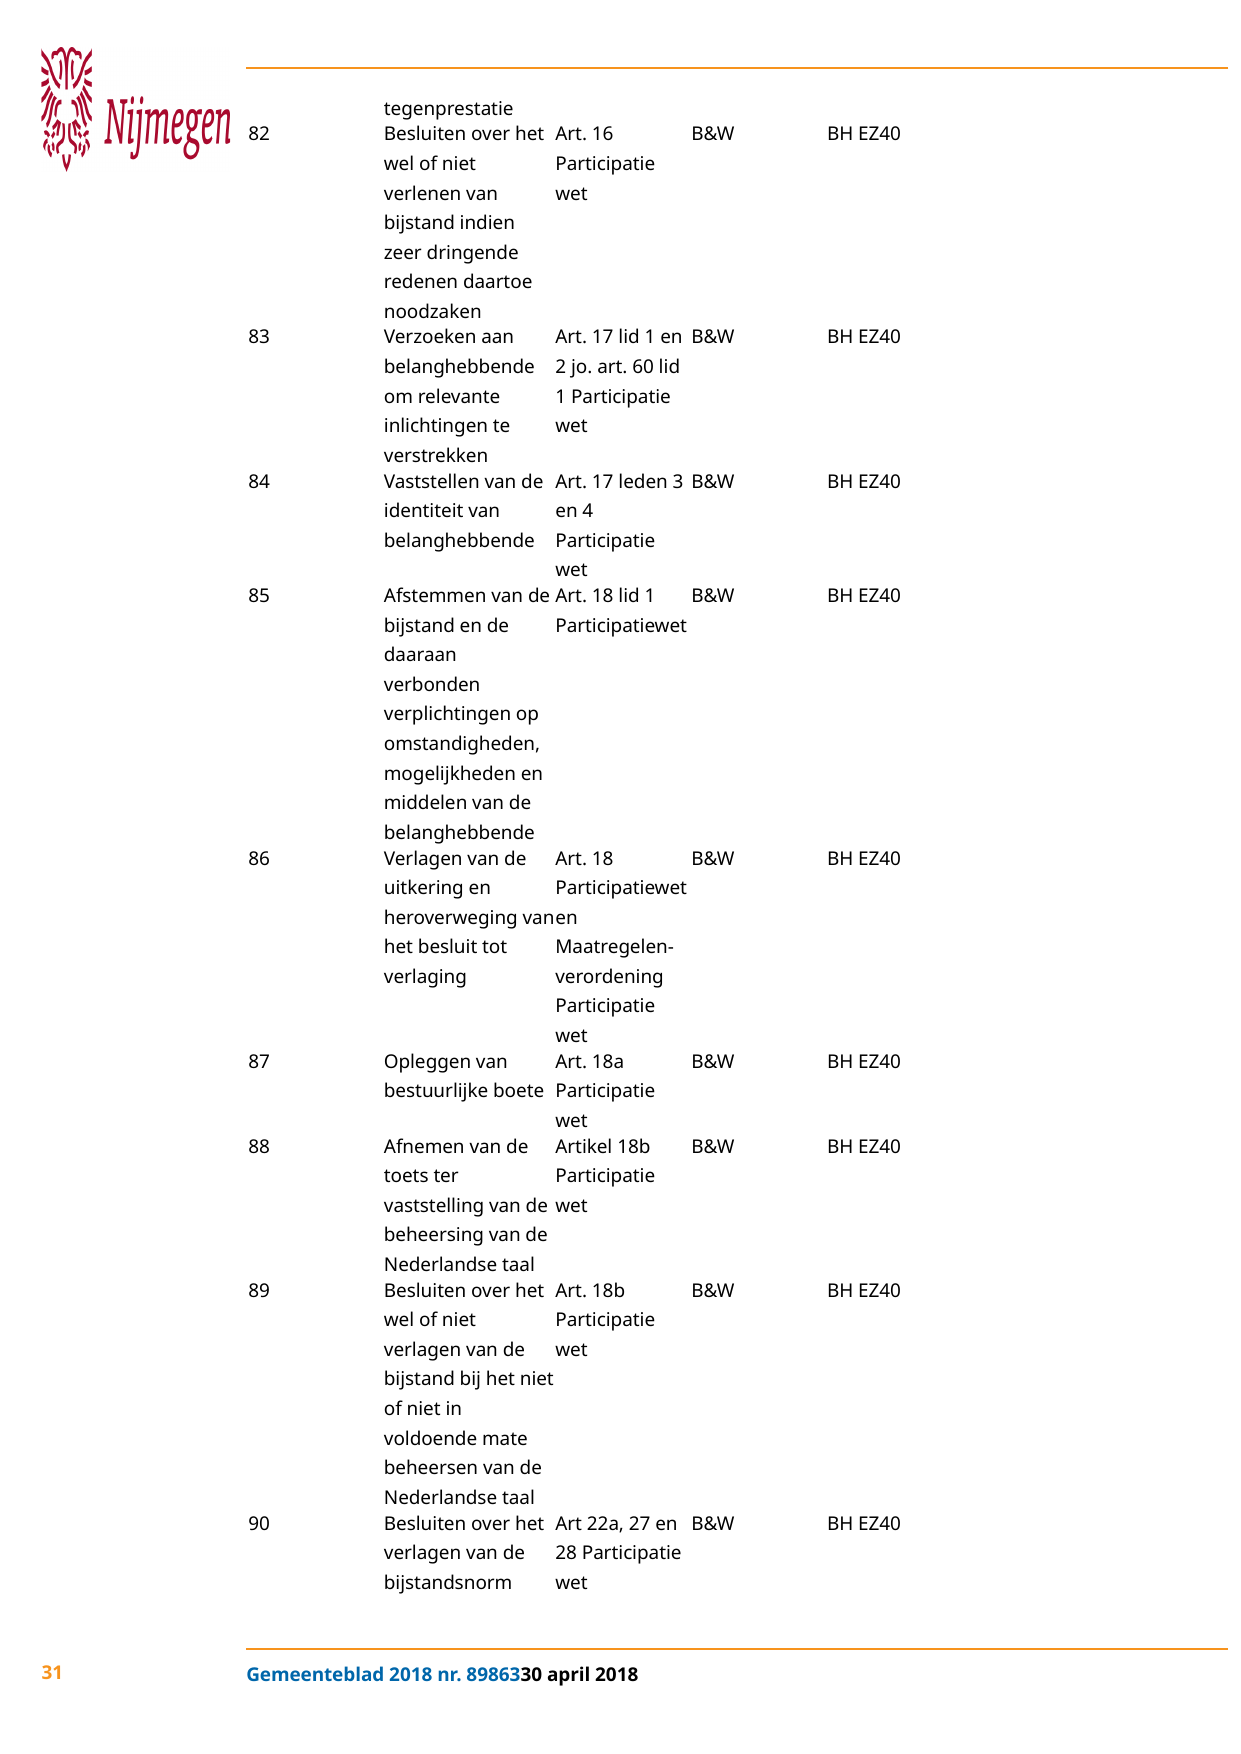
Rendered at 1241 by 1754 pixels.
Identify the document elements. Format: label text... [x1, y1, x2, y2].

table_cell [963, 582, 1152, 845]
table_cell Verlagen van de uitkering en heroverweging van het besluit tot verlaging [384, 845, 555, 1048]
table_cell [963, 1277, 1152, 1510]
table_cell 84 [248, 468, 384, 582]
table_cell 90 [248, 1510, 384, 1594]
table_cell 89 [248, 1277, 384, 1510]
table_cell Art. 17 lid 1 en 2 jo. art. 60 lid 1 Participatie wet [555, 324, 691, 468]
table_cell 85 [248, 582, 384, 845]
table_cell Besluiten over het wel of niet verlenen van bijstand indien zeer dringende redenen daartoe noodzaken [384, 121, 555, 324]
table_cell tegenprestatie [384, 95, 555, 121]
table_cell Afstemmen van de bijstand en de daaraan verbonden verplichtingen op omstandigheden, mogelijkheden en middelen van de belanghebbende [384, 582, 555, 845]
table_cell Art 22a, 27 en 28 Participatie wet [555, 1510, 691, 1594]
table_cell BH EZ40 [827, 1048, 963, 1133]
table_cell [963, 324, 1152, 468]
table_cell Art. 18 lid 1 Participatiewet [555, 582, 691, 845]
picture [41, 47, 231, 172]
table_cell Art. 16 Participatie wet [555, 121, 691, 324]
table_cell [963, 1133, 1152, 1277]
table_cell 82 [248, 121, 384, 324]
table_cell BH EZ40 [827, 324, 963, 468]
table_cell B&W [691, 324, 827, 468]
table_cell Vaststellen van de identiteit van belanghebbende [384, 468, 555, 582]
table_cell B&W [691, 1277, 827, 1510]
table_cell BH EZ40 [827, 582, 963, 845]
table_cell [963, 121, 1152, 324]
table_cell [963, 1510, 1152, 1594]
table_cell 86 [248, 845, 384, 1048]
table_cell BH EZ40 [827, 845, 963, 1048]
table_cell Verzoeken aan belanghebbende om relevante inlichtingen te verstrekken [384, 324, 555, 468]
table_cell BH EZ40 [827, 1510, 963, 1594]
table_cell Afnemen van de toets ter vaststelling van de beheersing van de Nederlandse taal [384, 1133, 555, 1277]
table_cell [248, 95, 384, 121]
table_cell Besluiten over het verlagen van de bijstandsnorm [384, 1510, 555, 1594]
table_cell Opleggen van bestuurlijke boete [384, 1048, 555, 1133]
table_cell Art. 17 leden 3 en 4 Participatie wet [555, 468, 691, 582]
table_cell Art. 18b Participatie wet [555, 1277, 691, 1510]
table_cell [691, 95, 827, 121]
table_cell Art. 18 Participatiewet en Maatregelen-verordening Participatie wet [555, 845, 691, 1048]
table_cell B&W [691, 1510, 827, 1594]
table_cell [963, 845, 1152, 1048]
table_cell B&W [691, 1048, 827, 1133]
table_cell B&W [691, 468, 827, 582]
table_cell [963, 1048, 1152, 1133]
table_cell Art. 18a Participatie wet [555, 1048, 691, 1133]
table_cell BH EZ40 [827, 121, 963, 324]
table_cell B&W [691, 582, 827, 845]
table_cell [963, 95, 1152, 121]
table_cell B&W [691, 121, 827, 324]
table_cell B&W [691, 1133, 827, 1277]
table_cell BH EZ40 [827, 1277, 963, 1510]
table_cell BH EZ40 [827, 1133, 963, 1277]
table_cell BH EZ40 [827, 468, 963, 582]
table_cell [555, 95, 691, 121]
table_cell 87 [248, 1048, 384, 1133]
table_cell [963, 468, 1152, 582]
table_cell [827, 95, 963, 121]
table_cell B&W [691, 845, 827, 1048]
table_cell Besluiten over het wel of niet verlagen van de bijstand bij het niet of niet in voldoende mate beheersen van de Nederlandse taal [384, 1277, 555, 1510]
table_cell 88 [248, 1133, 384, 1277]
table_cell 83 [248, 324, 384, 468]
table_cell Artikel 18b Participatie wet [555, 1133, 691, 1277]
